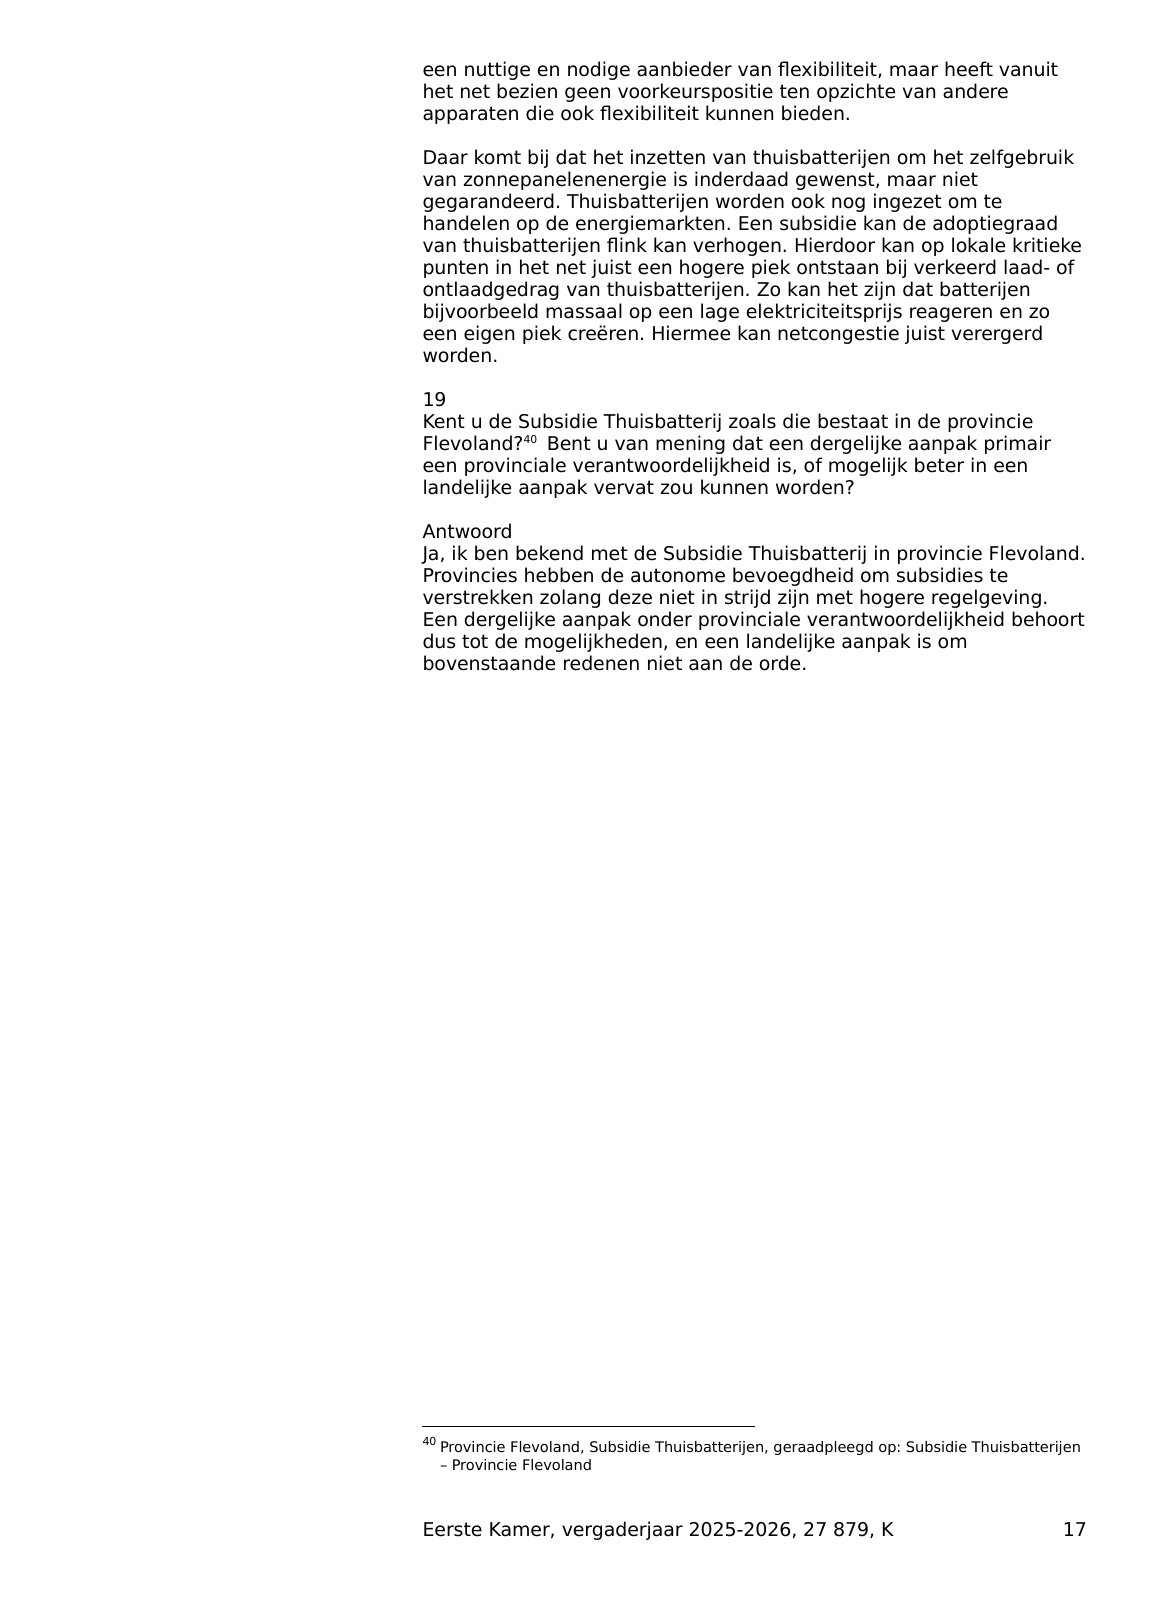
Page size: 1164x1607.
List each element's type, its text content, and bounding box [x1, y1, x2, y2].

text Ja, ik ben bekend met de Subsidie Thuisbatterij in provincie Flevoland. Provincies hebben de autonome bevoegdheid om subsidies te verstrekken zolang deze niet in strijd zijn met hogere regelgeving. Een dergelijke aanpak onder provinciale verantwoordelijkheid behoort dus tot de mogelijkheden, en een landelijke aanpak is om bovenstaande redenen niet aan de orde. [422, 543, 1087, 675]
text Kent u de Subsidie Thuisbatterij zoals die bestaat in de provincie Flevoland? Bent u van mening dat een dergelijke aanpak primair een provinciale verantwoordelijkheid is, of mogelijk beter in een landelijke aanpak vervat zou kunnen worden? [422, 411, 1087, 499]
text 19 [422, 389, 1087, 411]
text Antwoord [422, 521, 1087, 543]
text een nuttige en nodige aanbieder van flexibiliteit, maar heeft vanuit het net bezien geen voorkeurspositie ten opzichte van andere apparaten die ook flexibiliteit kunnen bieden. [422, 59, 1087, 125]
text Daar komt bij dat het inzetten van thuisbatterijen om het zelfgebruik van zonnepanelenenergie is inderdaad gewenst, maar niet gegarandeerd. Thuisbatterijen worden ook nog ingezet om te handelen op de energiemarkten. Een subsidie kan de adoptiegraad van thuisbatterijen flink kan verhogen. Hierdoor kan op lokale kritieke punten in het net juist een hogere piek ontstaan bij verkeerd laad- of ontlaadgedrag van thuisbatterijen. Zo kan het zijn dat batterijen bijvoorbeeld massaal op een lage elektriciteitsprijs reageren en zo een eigen piek creëren. Hiermee kan netcongestie juist verergerd worden. [422, 147, 1087, 367]
text Provincie Flevoland, Subsidie Thuisbatterijen, geraadpleegd op: Subsidie Thuisbatterijen – Provincie Flevoland [422, 1435, 1087, 1474]
